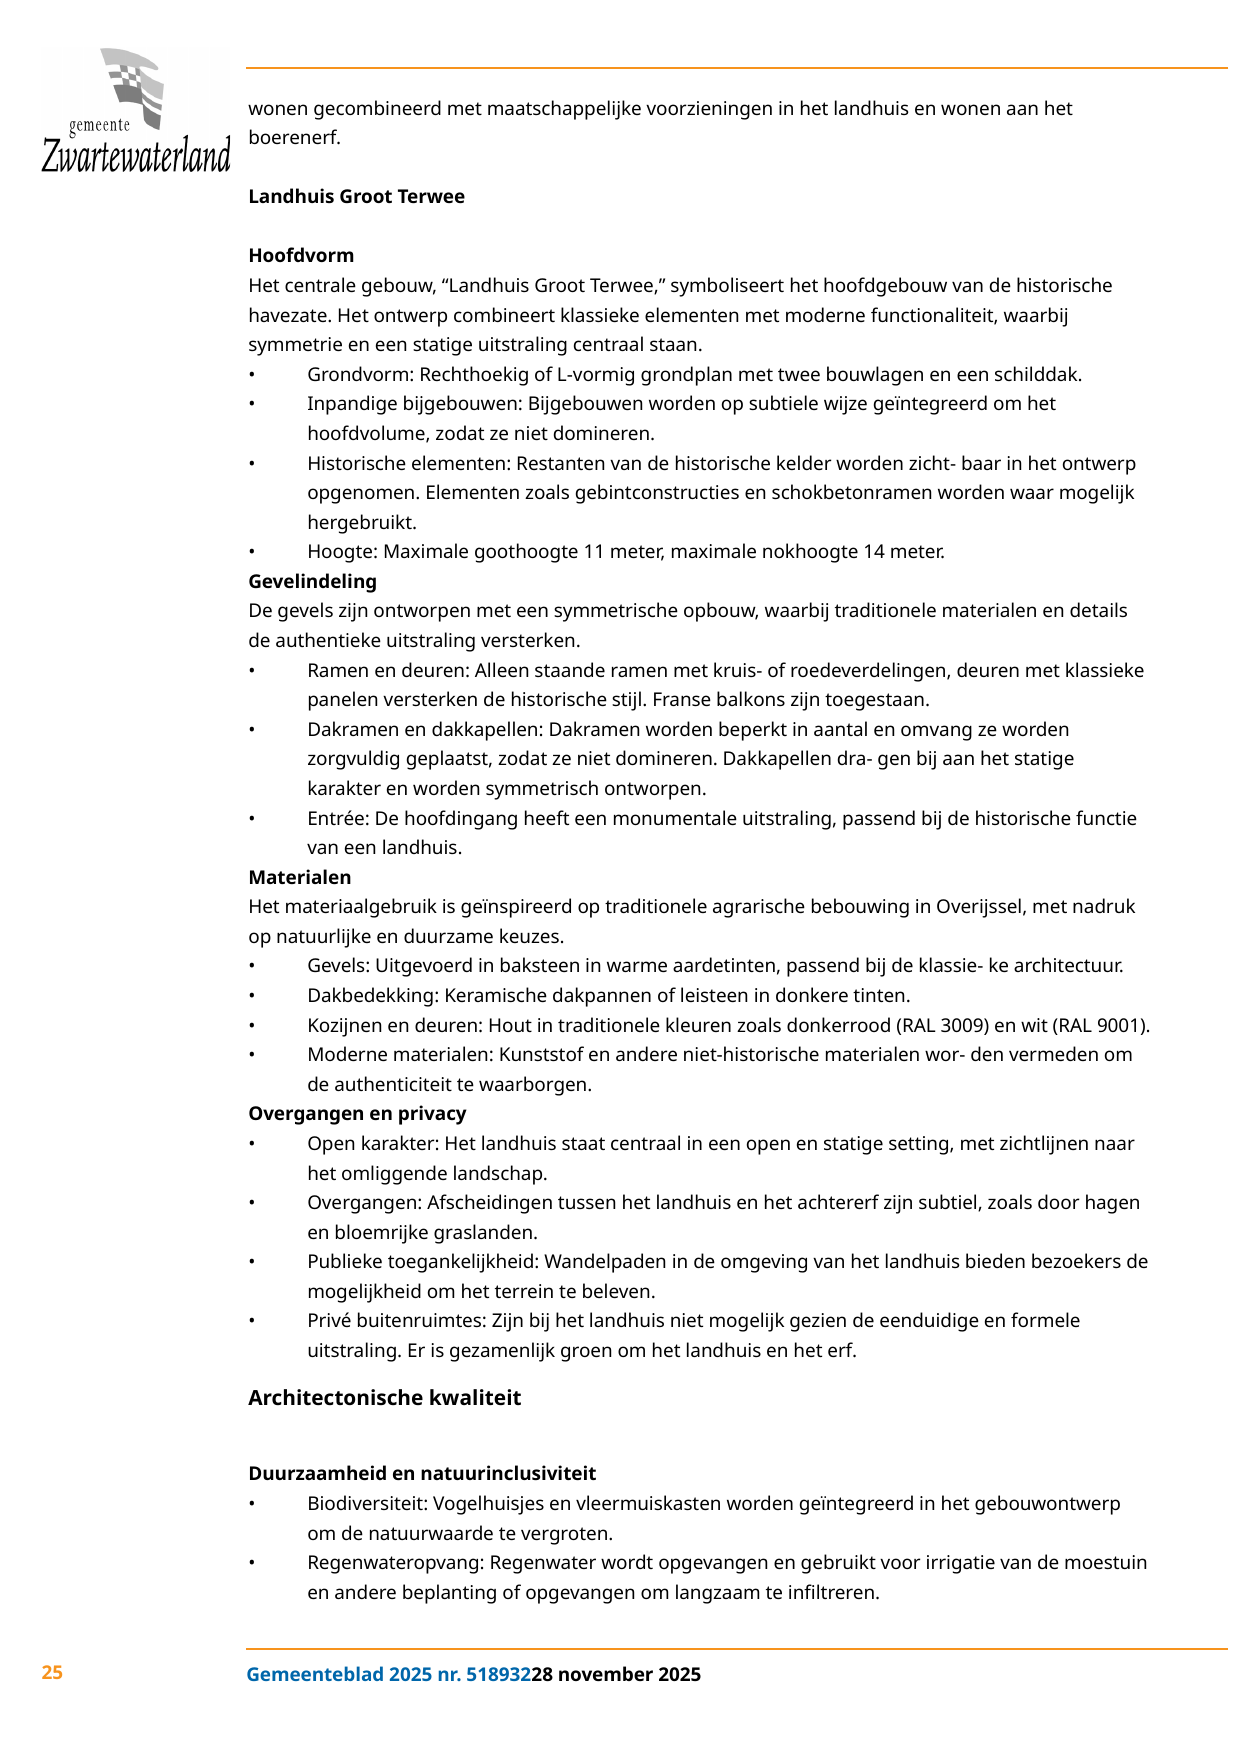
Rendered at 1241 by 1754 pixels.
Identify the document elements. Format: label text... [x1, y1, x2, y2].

list Overgangen: Afscheidingen tussen het landhuis en het achtererf zijn subtiel, zoals door hagen en bloemrijke graslanden. [248, 1189, 1152, 1245]
list Open karakter: Het landhuis staat centraal in een open en statige setting, met zichtlijnen naar het omliggende landschap. [248, 1130, 1152, 1186]
text De gevels zijn ontworpen met een symmetrische opbouw, waarbij traditionele materialen en details de authentieke uitstraling versterken. [248, 598, 1152, 653]
list Publieke toegankelijkheid: Wandelpaden in de omgeving van het landhuis bieden bezoekers de mogelijkheid om het terrein te beleven. [248, 1248, 1152, 1304]
picture [41, 47, 231, 172]
text Landhuis Groot Terwee [248, 183, 1152, 209]
text Overgangen en privacy [248, 1101, 1152, 1126]
list Dakramen en dakkapellen: Dakramen worden beperkt in aantal en omvang ze worden zorgvuldig geplaatst, zodat ze niet domineren. Dakkapellen dra- gen bij aan het statige karakter en worden symmetrisch ontworpen. [248, 716, 1152, 801]
list Privé buitenruimtes: Zijn bij het landhuis niet mogelijk gezien de eenduidige en formele uitstraling. Er is gezamenlijk groen om het landhuis en het erf. [248, 1308, 1152, 1363]
text Het centrale gebouw, “Landhuis Groot Terwee,” symboliseert het hoofdgebouw van de historische havezate. Het ontwerp combineert klassieke elementen met moderne functionaliteit, waarbij symmetrie en een statige uitstraling centraal staan. [248, 272, 1152, 357]
text Materialen [248, 864, 1152, 890]
list Gevels: Uitgevoerd in baksteen in warme aardetinten, passend bij de klassie- ke architectuur. [248, 953, 1152, 978]
list Biodiversiteit: Vogelhuisjes en vleermuiskasten worden geïntegreerd in het gebouwontwerp om de natuurwaarde te vergroten. [248, 1490, 1152, 1546]
text Hoofdvorm [248, 243, 1152, 268]
text Het materiaalgebruik is geïnspireerd op traditionele agrarische bebouwing in Overijssel, met nadruk op natuurlijke en duurzame keuzes. [248, 893, 1152, 949]
list Inpandige bijgebouwen: Bijgebouwen worden op subtiele wijze geïntegreerd om het hoofdvolume, zodat ze niet domineren. [248, 391, 1152, 446]
text Duurzaamheid en natuurinclusiviteit [248, 1461, 1152, 1486]
text Architectonische kwaliteit [248, 1383, 1152, 1411]
list Historische elementen: Restanten van de historische kelder worden zicht- baar in het ontwerp opgenomen. Elementen zoals gebintconstructies en schokbetonramen worden waar mogelijk hergebruikt. [248, 450, 1152, 535]
list Kozijnen en deuren: Hout in traditionele kleuren zoals donkerrood (RAL 3009) en wit (RAL 9001). [248, 1012, 1152, 1038]
text wonen gecombineerd met maatschappelijke voorzieningen in het landhuis en wonen aan het boerenerf. [248, 95, 1152, 150]
list Dakbedekking: Keramische dakpannen of leisteen in donkere tinten. [248, 982, 1152, 1008]
list Ramen en deuren: Alleen staande ramen met kruis- of roedeverdelingen, deuren met klassieke panelen versterken de historische stijl. Franse balkons zijn toegestaan. [248, 657, 1152, 712]
list Moderne materialen: Kunststof en andere niet-historische materialen wor- den vermeden om de authenticiteit te waarborgen. [248, 1041, 1152, 1097]
list Grondvorm: Rechthoekig of L-vormig grondplan met twee bouwlagen en een schilddak. [248, 361, 1152, 387]
text Gevelindeling [248, 568, 1152, 594]
list Regenwateropvang: Regenwater wordt opgevangen en gebruikt voor irrigatie van de moestuin en andere beplanting of opgevangen om langzaam te infiltreren. [248, 1549, 1152, 1605]
list Hoogte: Maximale goothoogte 11 meter, maximale nokhoogte 14 meter. [248, 538, 1152, 564]
list Entrée: De hoofdingang heeft een monumentale uitstraling, passend bij de historische functie van een landhuis. [248, 805, 1152, 860]
